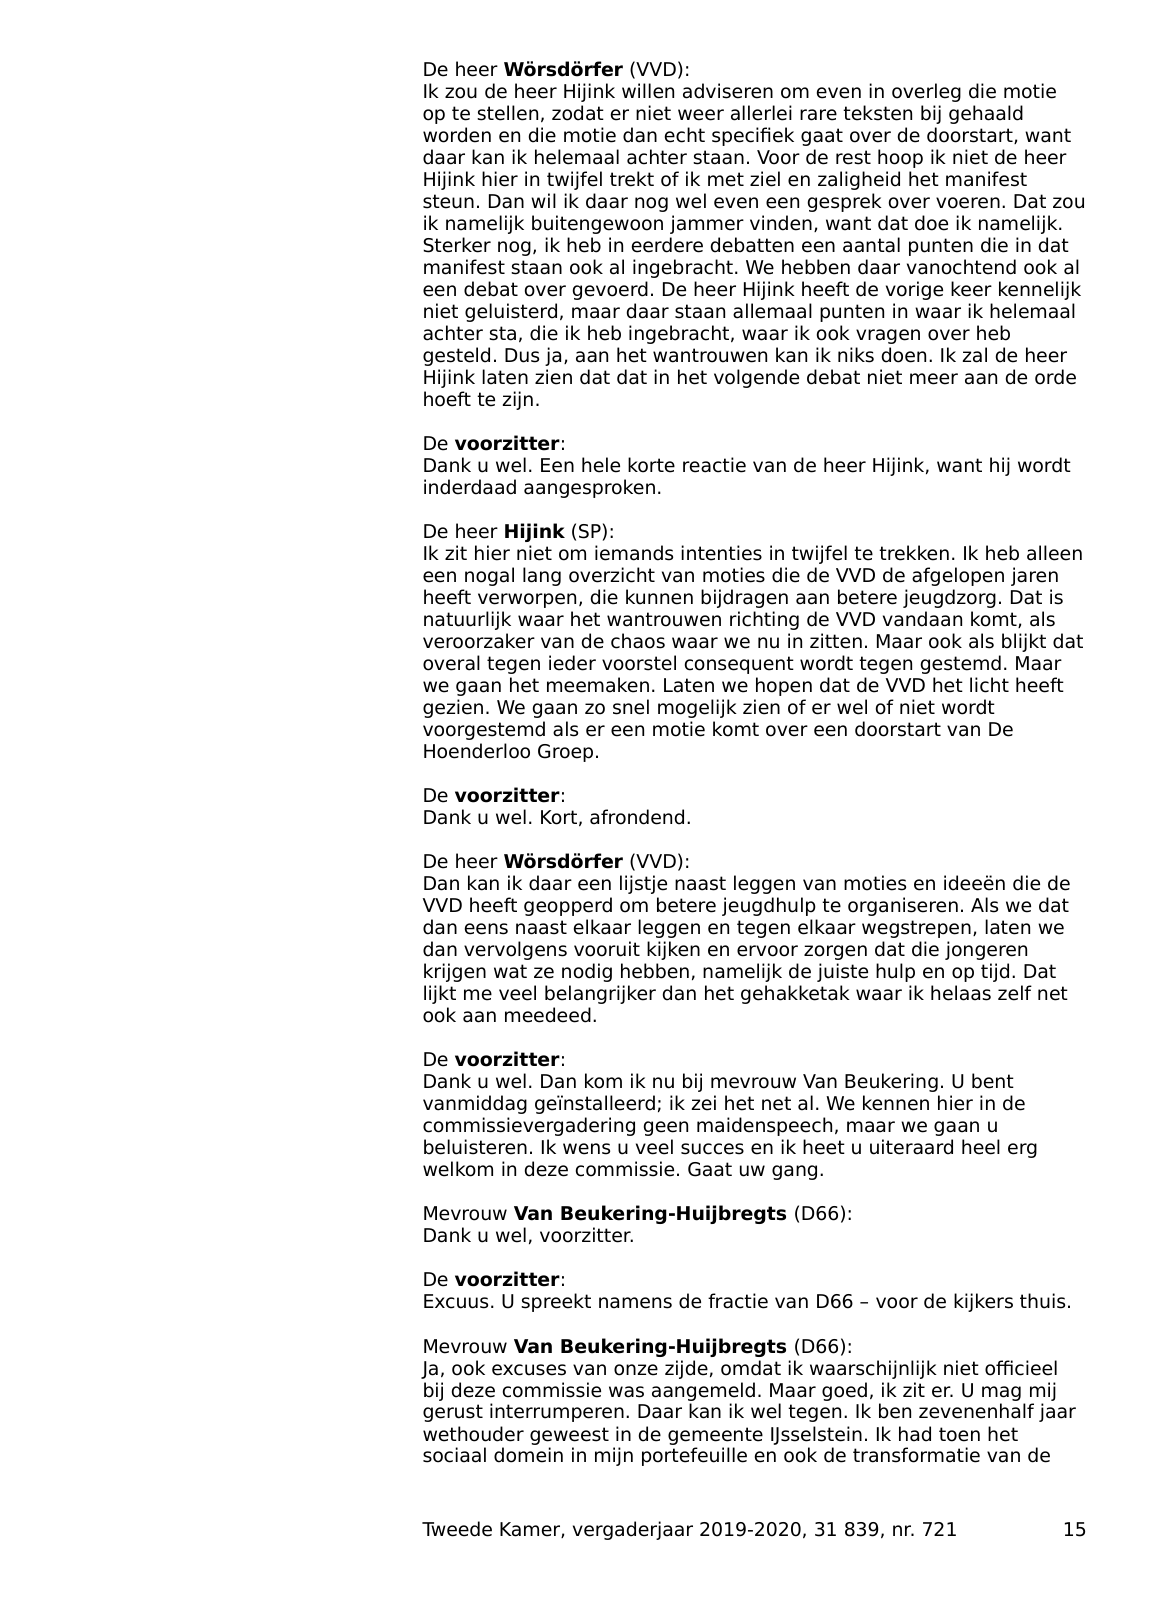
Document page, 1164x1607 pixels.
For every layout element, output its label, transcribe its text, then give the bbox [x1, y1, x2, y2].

text De heer Hijink (SP): [422, 521, 1087, 543]
text Dan kan ik daar een lijstje naast leggen van moties en ideeën die de VVD heeft geopperd om betere jeugdhulp te organiseren. Als we dat dan eens naast elkaar leggen en tegen elkaar wegstrepen, laten we dan vervolgens vooruit kijken en ervoor zorgen dat die jongeren krijgen wat ze nodig hebben, namelijk de juiste hulp en op tijd. Dat lijkt me veel belangrijker dan het gehakketak waar ik helaas zelf net ook aan meedeed. [422, 873, 1087, 1027]
text Ik zit hier niet om iemands intenties in twijfel te trekken. Ik heb alleen een nogal lang overzicht van moties die de VVD de afgelopen jaren heeft verworpen, die kunnen bijdragen aan betere jeugdzorg. Dat is natuurlijk waar het wantrouwen richting de VVD vandaan komt, als veroorzaker van de chaos waar we nu in zitten. Maar ook als blijkt dat overal tegen ieder voorstel consequent wordt tegen gestemd. Maar we gaan het meemaken. Laten we hopen dat de VVD het licht heeft gezien. We gaan zo snel mogelijk zien of er wel of niet wordt voorgestemd als er een motie komt over een doorstart van De Hoenderloo Groep. [422, 543, 1087, 763]
text Ik zou de heer Hijink willen adviseren om even in overleg die motie op te stellen, zodat er niet weer allerlei rare teksten bij gehaald worden en die motie dan echt specifiek gaat over de doorstart, want daar kan ik helemaal achter staan. Voor de rest hoop ik niet de heer Hijink hier in twijfel trekt of ik met ziel en zaligheid het manifest steun. Dan wil ik daar nog wel even een gesprek over voeren. Dat zou ik namelijk buitengewoon jammer vinden, want dat doe ik namelijk. Sterker nog, ik heb in eerdere debatten een aantal punten die in dat manifest staan ook al ingebracht. We hebben daar vanochtend ook al een debat over gevoerd. De heer Hijink heeft de vorige keer kennelijk niet geluisterd, maar daar staan allemaal punten in waar ik helemaal achter sta, die ik heb ingebracht, waar ik ook vragen over heb gesteld. Dus ja, aan het wantrouwen kan ik niks doen. Ik zal de heer Hijink laten zien dat dat in het volgende debat niet meer aan de orde hoeft te zijn. [422, 81, 1087, 411]
text Mevrouw Van Beukering-Huijbregts (D66): [422, 1336, 1087, 1357]
text De heer Wörsdörfer (VVD): [422, 59, 1087, 81]
text Ja, ook excuses van onze zijde, omdat ik waarschijnlijk niet officieel bij deze commissie was aangemeld. Maar goed, ik zit er. U mag mij gerust interrumperen. Daar kan ik wel tegen. Ik ben zevenenhalf jaar wethouder geweest in de gemeente IJsselstein. Ik had toen het sociaal domein in mijn portefeuille en ook de transformatie van de [422, 1357, 1087, 1467]
text Dank u wel. Dan kom ik nu bij mevrouw Van Beukering. U bent vanmiddag geïnstalleerd; ik zei het net al. We kennen hier in de commissievergadering geen maidenspeech, maar we gaan u beluisteren. Ik wens u veel succes en ik heet u uiteraard heel erg welkom in deze commissie. Gaat uw gang. [422, 1071, 1087, 1181]
text Excuus. U spreekt namens de fractie van D66 – voor de kijkers thuis. [422, 1291, 1087, 1313]
text De voorzitter: [422, 785, 1087, 807]
text Dank u wel. Kort, afrondend. [422, 807, 1087, 829]
text Mevrouw Van Beukering-Huijbregts (D66): [422, 1203, 1087, 1225]
text De heer Wörsdörfer (VVD): [422, 851, 1087, 873]
text Dank u wel, voorzitter. [422, 1225, 1087, 1247]
text De voorzitter: [422, 1049, 1087, 1071]
text Dank u wel. Een hele korte reactie van de heer Hijink, want hij wordt inderdaad aangesproken. [422, 455, 1087, 499]
text De voorzitter: [422, 1269, 1087, 1291]
text De voorzitter: [422, 433, 1087, 455]
